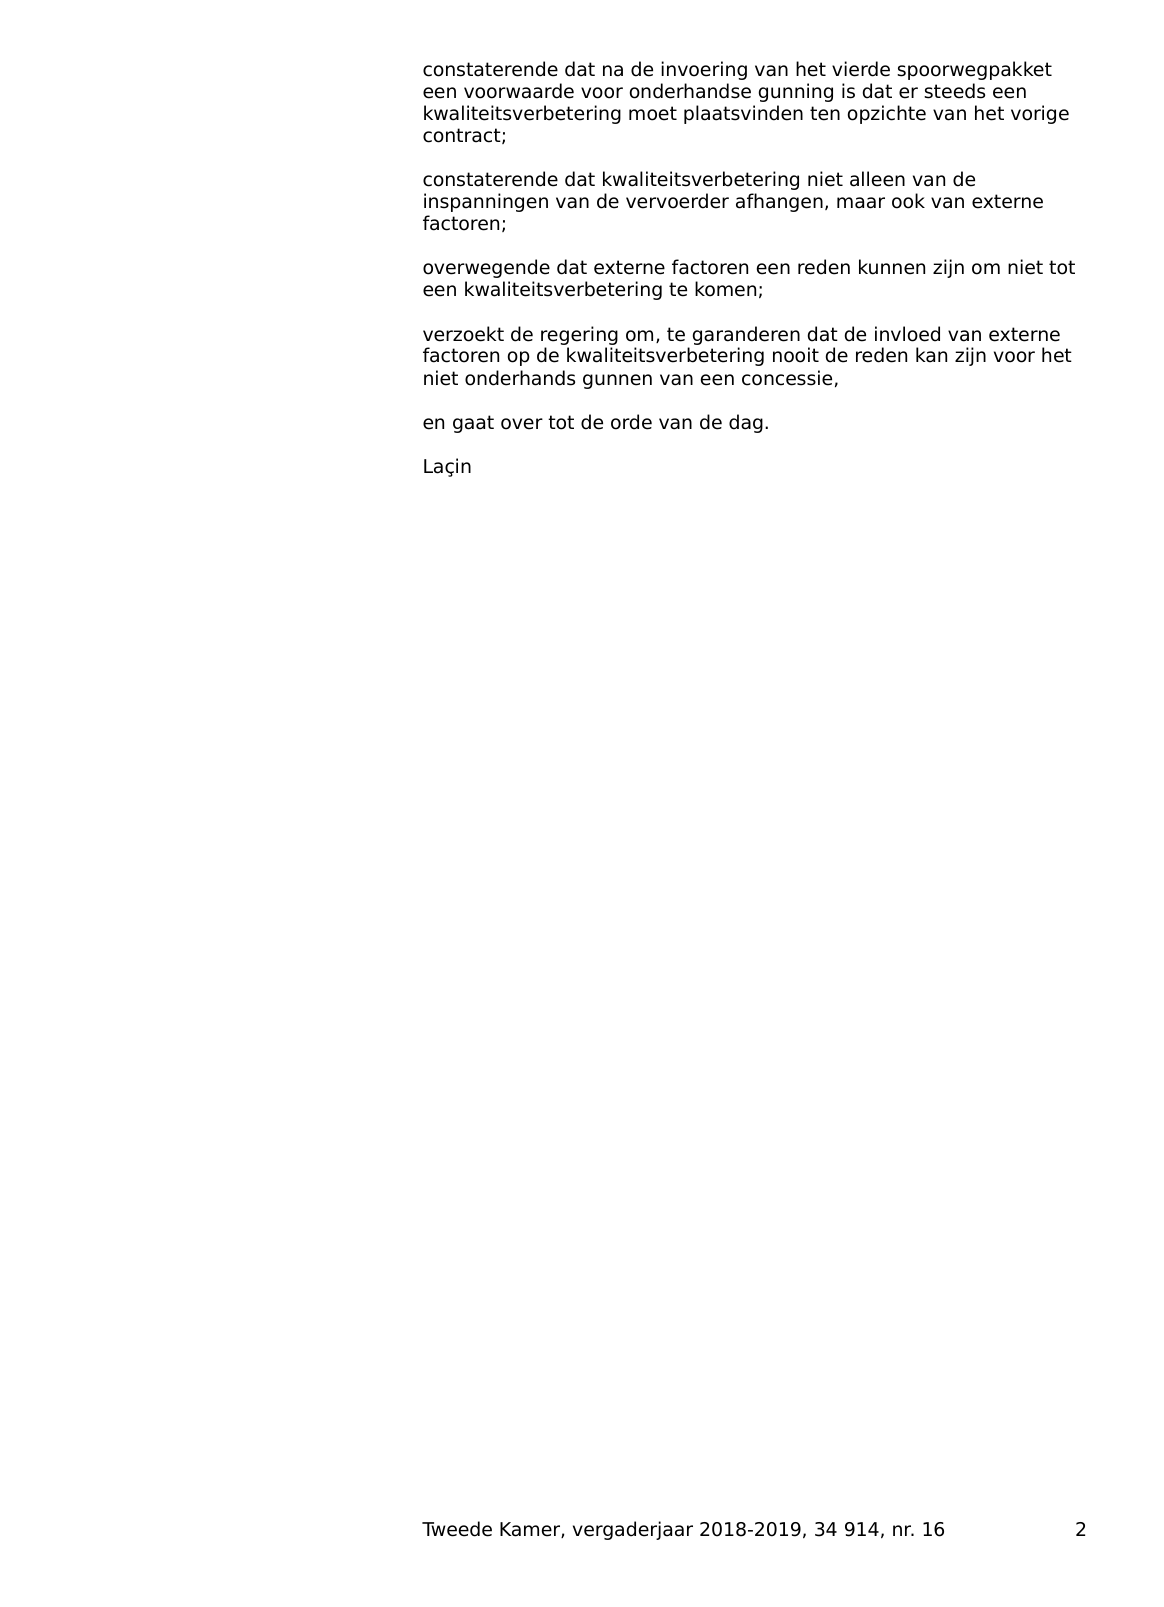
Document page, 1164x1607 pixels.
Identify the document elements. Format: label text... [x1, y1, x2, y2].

text en gaat over tot de orde van de dag. [422, 412, 1087, 433]
text constaterende dat kwaliteitsverbetering niet alleen van de inspanningen van de vervoerder afhangen, maar ook van externe factoren; [422, 169, 1087, 235]
text constaterende dat na de invoering van het vierde spoorwegpakket een voorwaarde voor onderhandse gunning is dat er steeds een kwaliteitsverbetering moet plaatsvinden ten opzichte van het vorige contract; [422, 59, 1087, 147]
text overwegende dat externe factoren een reden kunnen zijn om niet tot een kwaliteitsverbetering te komen; [422, 257, 1087, 301]
text Laçin [422, 456, 1087, 478]
text verzoekt de regering om, te garanderen dat de invloed van externe factoren op de kwaliteitsverbetering nooit de reden kan zijn voor het niet onderhands gunnen van een concessie, [422, 323, 1087, 389]
